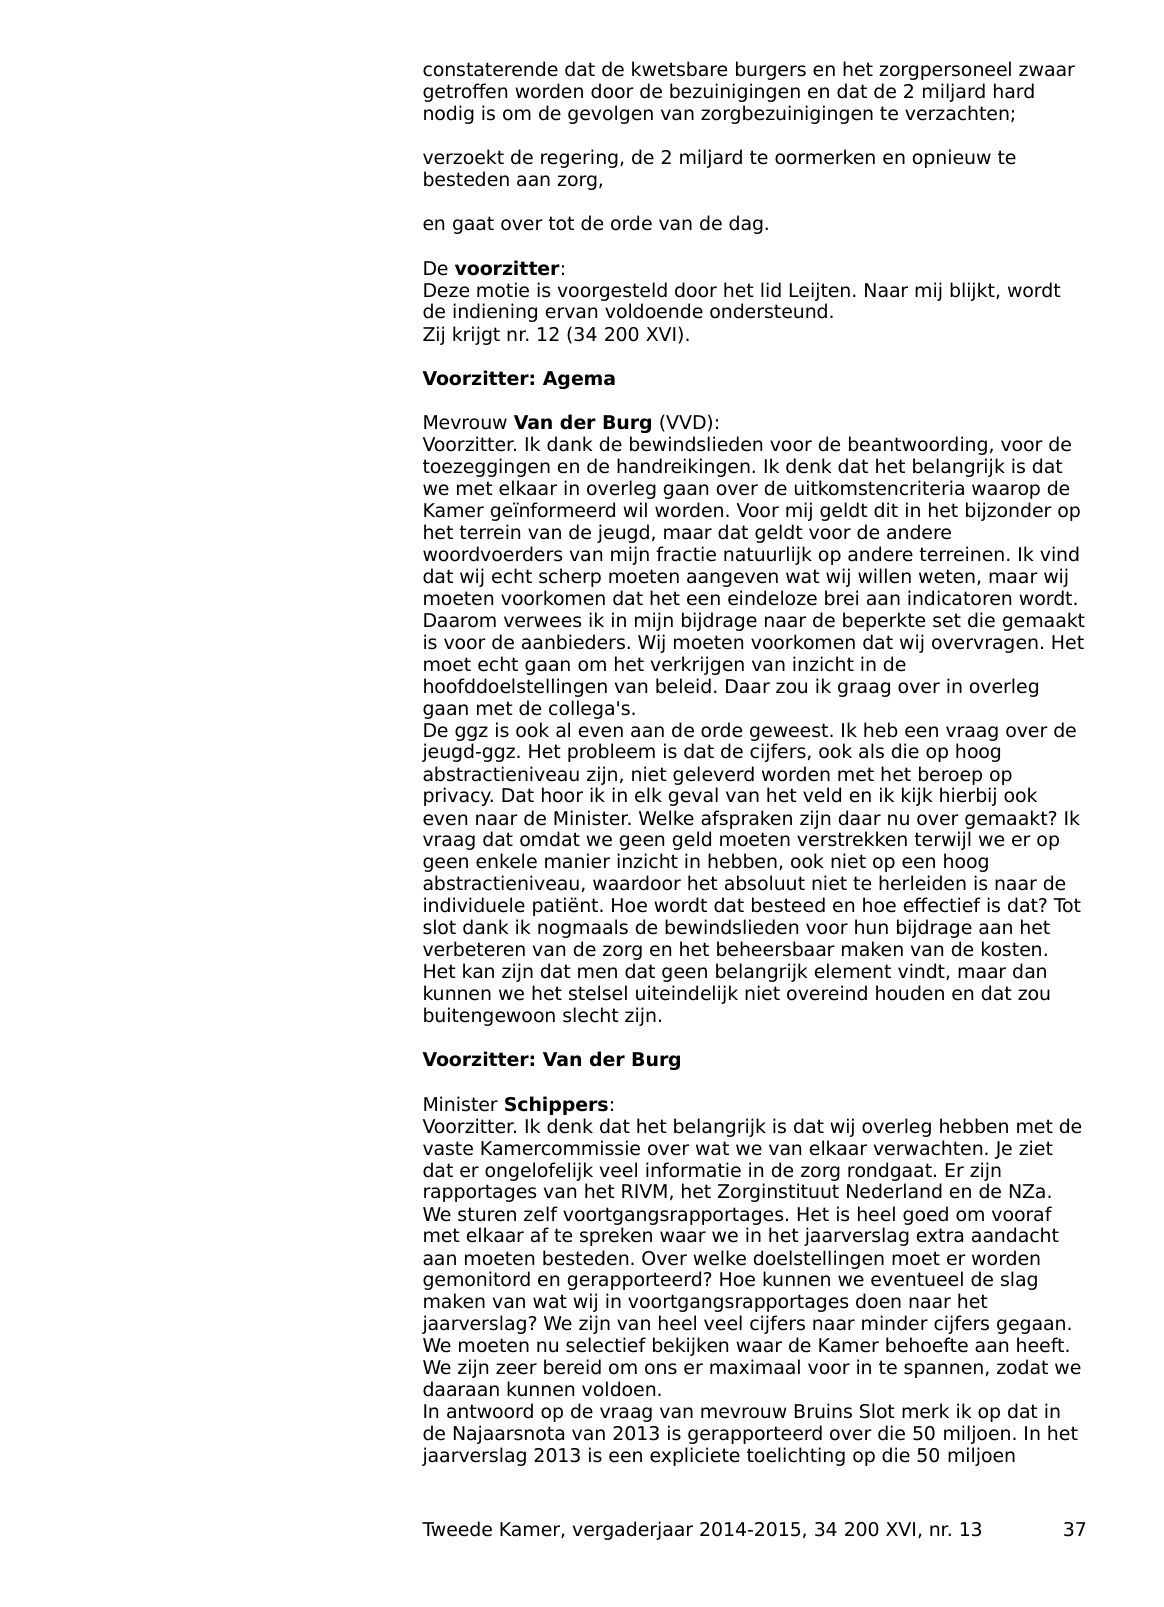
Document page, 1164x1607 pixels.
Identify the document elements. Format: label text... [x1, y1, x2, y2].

text verzoekt de regering, de 2 miljard te oormerken en opnieuw te besteden aan zorg, [422, 147, 1087, 191]
text Voorzitter. Ik denk dat het belangrijk is dat wij overleg hebben met de vaste Kamercommissie over wat we van elkaar verwachten. Je ziet dat er ongelofelijk veel informatie in de zorg rondgaat. Er zijn rapportages van het RIVM, het Zorginstituut Nederland en de NZa. We sturen zelf voortgangsrapportages. Het is heel goed om vooraf met elkaar af te spreken waar we in het jaarverslag extra aandacht aan moeten besteden. Over welke doelstellingen moet er worden gemonitord en gerapporteerd? Hoe kunnen we eventueel de slag maken van wat wij in voortgangsrapportages doen naar het jaarverslag? We zijn van heel veel cijfers naar minder cijfers gegaan. We moeten nu selectief bekijken waar de Kamer behoefte aan heeft. We zijn zeer bereid om ons er maximaal voor in te spannen, zodat we daaraan kunnen voldoen. [422, 1116, 1087, 1401]
subtitle Voorzitter: Van der Burg [422, 1049, 1087, 1071]
text In antwoord op de vraag van mevrouw Bruins Slot merk ik op dat in de Najaarsnota van 2013 is gerapporteerd over die 50 miljoen. In het jaarverslag 2013 is een expliciete toelichting op die 50 miljoen [422, 1401, 1087, 1467]
text De voorzitter: [422, 257, 1087, 279]
subtitle Voorzitter: Agema [422, 368, 1087, 389]
text Voorzitter. Ik dank de bewindslieden voor de beantwoording, voor de toezeggingen en de handreikingen. Ik denk dat het belangrijk is dat we met elkaar in overleg gaan over de uitkomstencriteria waarop de Kamer geïnformeerd wil worden. Voor mij geldt dit in het bijzonder op het terrein van de jeugd, maar dat geldt voor de andere woordvoerders van mijn fractie natuurlijk op andere terreinen. Ik vind dat wij echt scherp moeten aangeven wat wij willen weten, maar wij moeten voorkomen dat het een eindeloze brei aan indicatoren wordt. Daarom verwees ik in mijn bijdrage naar de beperkte set die gemaakt is voor de aanbieders. Wij moeten voorkomen dat wij overvragen. Het moet echt gaan om het verkrijgen van inzicht in de hoofddoelstellingen van beleid. Daar zou ik graag over in overleg gaan met de collega's. [422, 434, 1087, 719]
text Mevrouw Van der Burg (VVD): [422, 412, 1087, 434]
text Minister Schippers: [422, 1093, 1087, 1116]
text en gaat over tot de orde van de dag. [422, 213, 1087, 235]
text De ggz is ook al even aan de orde geweest. Ik heb een vraag over de jeugd-ggz. Het probleem is dat de cijfers, ook als die op hoog abstractieniveau zijn, niet geleverd worden met het beroep op privacy. Dat hoor ik in elk geval van het veld en ik kijk hierbij ook even naar de Minister. Welke afspraken zijn daar nu over gemaakt? Ik vraag dat omdat we geen geld moeten verstrekken terwijl we er op geen enkele manier inzicht in hebben, ook niet op een hoog abstractieniveau, waardoor het absoluut niet te herleiden is naar de individuele patiënt. Hoe wordt dat besteed en hoe effectief is dat? Tot slot dank ik nogmaals de bewindslieden voor hun bijdrage aan het verbeteren van de zorg en het beheersbaar maken van de kosten. Het kan zijn dat men dat geen belangrijk element vindt, maar dan kunnen we het stelsel uiteindelijk niet overeind houden en dat zou buitengewoon slecht zijn. [422, 719, 1087, 1027]
text Zij krijgt nr. 12 (34 200 XVI). [422, 323, 1087, 345]
text Deze motie is voorgesteld door het lid Leijten. Naar mij blijkt, wordt de indiening ervan voldoende ondersteund. [422, 279, 1087, 323]
text constaterende dat de kwetsbare burgers en het zorgpersoneel zwaar getroffen worden door de bezuinigingen en dat de 2 miljard hard nodig is om de gevolgen van zorgbezuinigingen te verzachten; [422, 59, 1087, 125]
